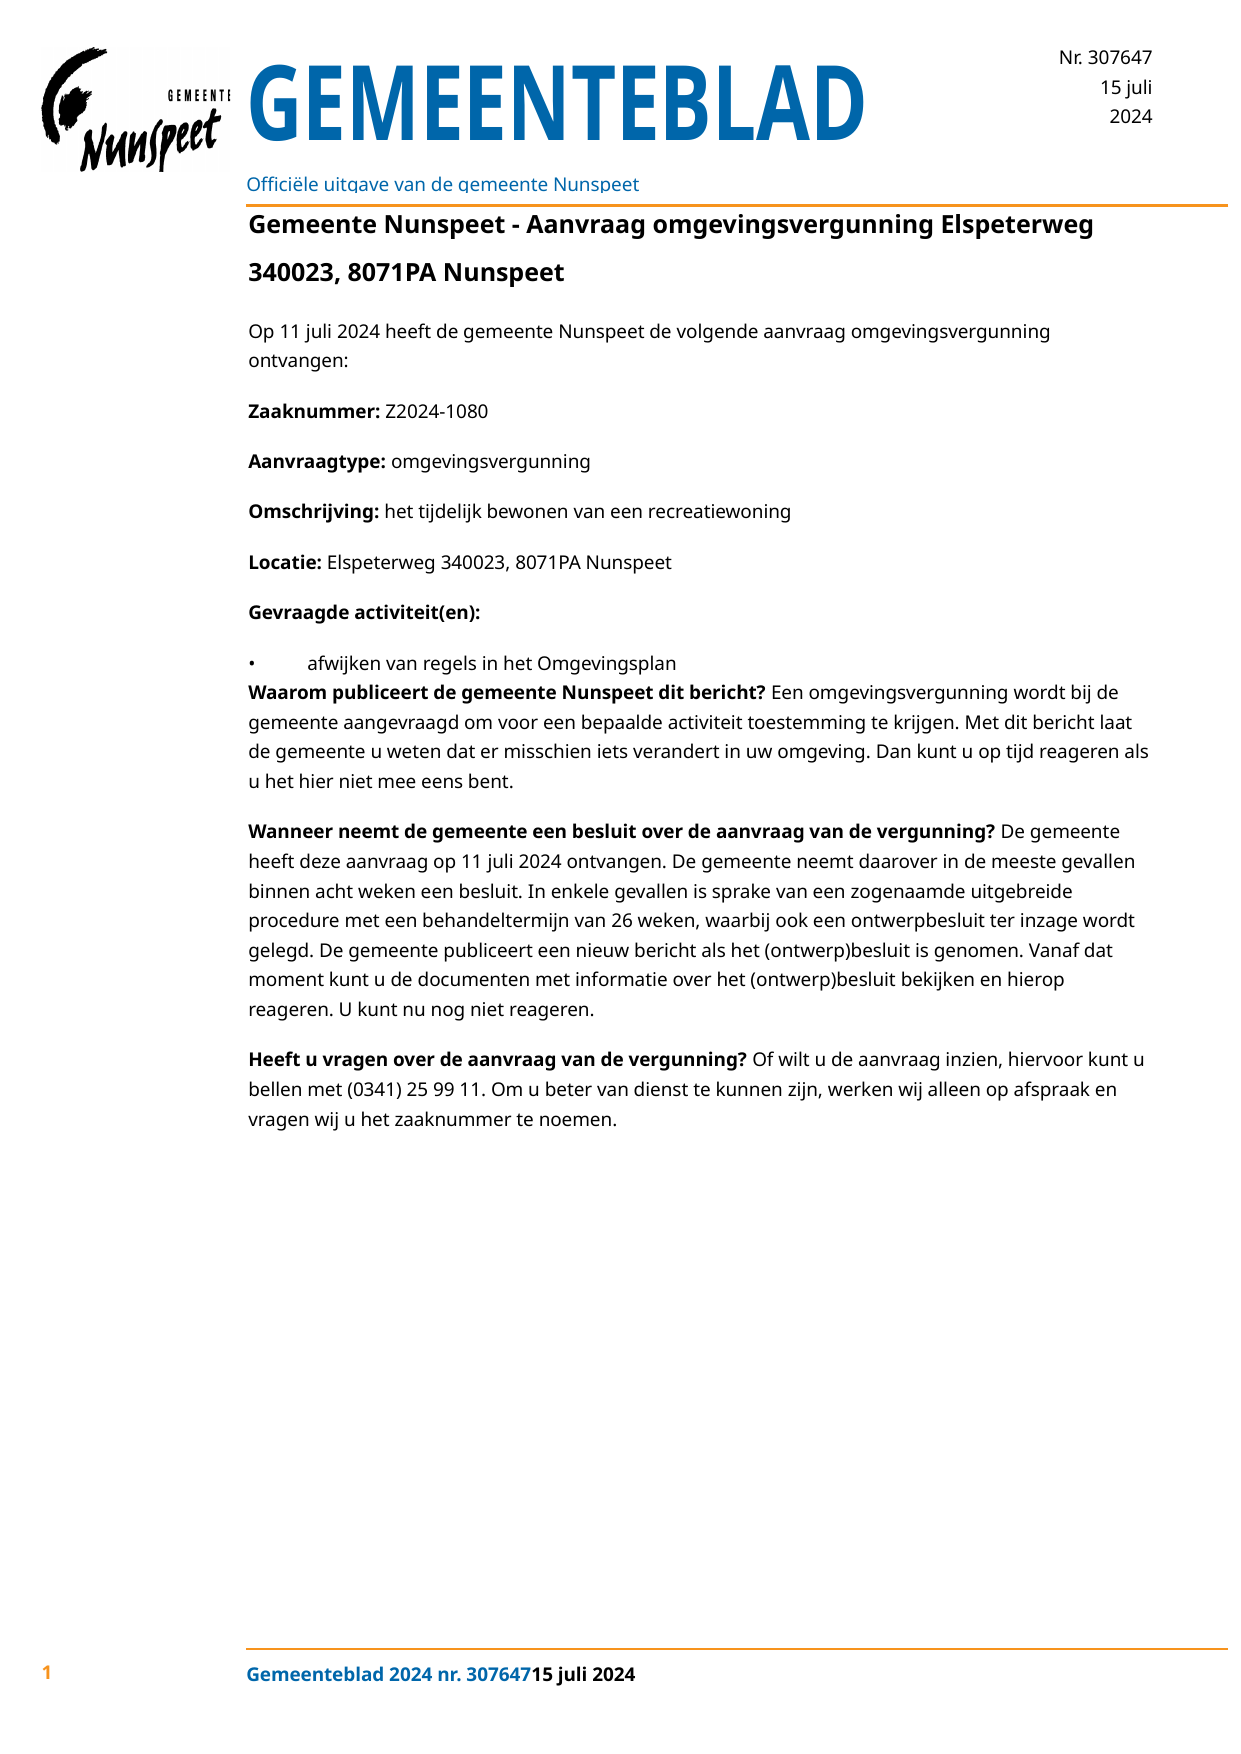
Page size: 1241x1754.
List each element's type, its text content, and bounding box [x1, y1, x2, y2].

text Op 11 juli 2024 heeft de gemeente Nunspeet de volgende aanvraag omgevingsvergunning ontvangen: [248, 318, 1152, 373]
list afwijken van regels in het Omgevingsplan [248, 650, 1152, 676]
text Heeft u vragen over de aanvraag van de vergunning? Of wilt u de aanvraag inzien, hiervoor kunt u bellen met (0341) 25 99 11. Om u beter van dienst te kunnen zijn, werken wij alleen op afspraak en vragen wij u het zaaknummer te noemen. [248, 1047, 1152, 1132]
text Zaaknummer: Z2024-1080 [248, 398, 1152, 424]
text Aanvraagtype: omgevingsvergunning [248, 448, 1152, 474]
text Locatie: Elspeterweg 340023, 8071PA Nunspeet [248, 549, 1152, 575]
text Omschrijving: het tijdelijk bewonen van een recreatiewoning [248, 499, 1152, 524]
picture [41, 47, 231, 172]
text Gemeente Nunspeet - Aanvraag omgevingsvergunning Elspeterweg 340023, 8071PA Nunspeet [248, 207, 1152, 288]
text Waarom publiceert de gemeente Nunspeet dit bericht? Een omgevingsvergunning wordt bij de gemeente aangevraagd om voor een bepaalde activiteit toestemming te krijgen. Met dit bericht laat de gemeente u weten dat er misschien iets verandert in uw omgeving. Dan kunt u op tijd reageren als u het hier niet mee eens bent. [248, 679, 1152, 794]
text Wanneer neemt de gemeente een besluit over de aanvraag van de vergunning? De gemeente heeft deze aanvraag op 11 juli 2024 ontvangen. De gemeente neemt daarover in de meeste gevallen binnen acht weken een besluit. In enkele gevallen is sprake van een zogenaamde uitgebreide procedure met een behandeltermijn van 26 weken, waarbij ook een ontwerpbesluit ter inzage wordt gelegd. De gemeente publiceert een nieuw bericht als het (ontwerp)besluit is genomen. Vanaf dat moment kunt u de documenten met informatie over het (ontwerp)besluit bekijken en hierop reageren. U kunt nu nog niet reageren. [248, 819, 1152, 1022]
text Gevraagde activiteit(en): [248, 599, 1152, 625]
